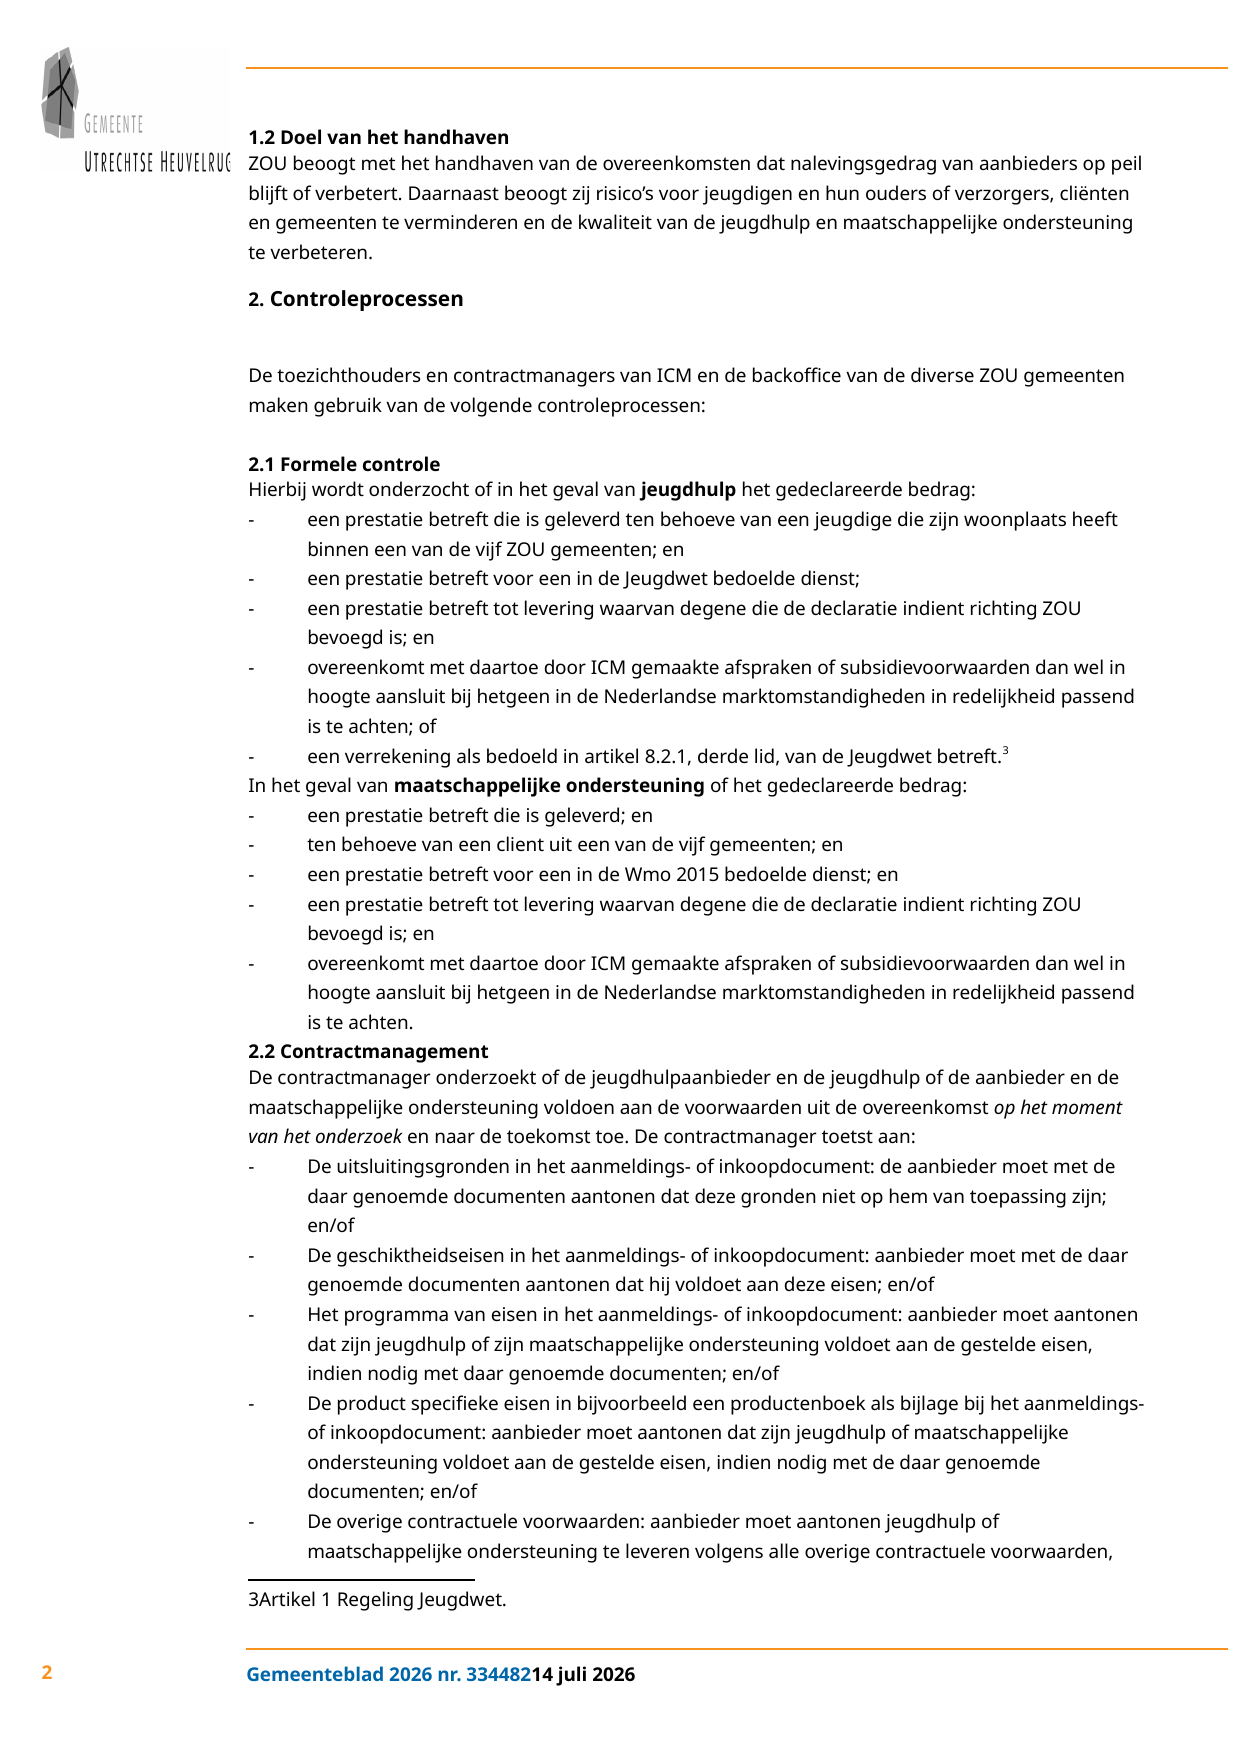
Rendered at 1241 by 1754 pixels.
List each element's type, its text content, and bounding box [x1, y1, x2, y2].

text 2.1 Formele controle [248, 451, 1152, 477]
list een verrekening als bedoeld in artikel 8.2.1, derde lid, van de Jeugdwet betreft. [248, 743, 1152, 769]
list ten behoeve van een client uit een van de vijf gemeenten; en [248, 832, 1152, 857]
list overeenkomt met daartoe door ICM gemaakte afspraken of subsidievoorwaarden dan wel in hoogte aansluit bij hetgeen in de Nederlandse marktomstandigheden in redelijkheid passend is te achten. [248, 950, 1152, 1035]
text De toezichthouders en contractmanagers van ICM en de backoffice van de diverse ZOU gemeenten maken gebruik van de volgende controleprocessen: [248, 362, 1152, 417]
text In het geval van maatschappelijke ondersteuning of het gedeclareerde bedrag: [248, 772, 1152, 798]
list De product specifieke eisen in bijvoorbeeld een productenboek als bijlage bij het aanmeldings- of inkoopdocument: aanbieder moet aantonen dat zijn jeugdhulp of maatschappelijke ondersteuning voldoet aan de gestelde eisen, indien nodig met de daar genoemde documenten; en/of [248, 1390, 1152, 1504]
list een prestatie betreft voor een in de Wmo 2015 bedoelde dienst; en [248, 861, 1152, 887]
picture [41, 47, 231, 172]
list een prestatie betreft tot levering waarvan degene die de declaratie indient richting ZOU bevoegd is; en [248, 891, 1152, 946]
list een prestatie betreft voor een in de Jeugdwet bedoelde dienst; [248, 565, 1152, 591]
list Het programma van eisen in het aanmeldings- of inkoopdocument: aanbieder moet aantonen dat zijn jeugdhulp of zijn maatschappelijke ondersteuning voldoet aan de gestelde eisen, indien nodig met daar genoemde documenten; en/of [248, 1301, 1152, 1386]
text 2. Controleprocessen [248, 284, 1152, 313]
list Artikel 1 Regeling Jeugdwet. [248, 1586, 1152, 1612]
text 1.2 Doel van het handhaven [248, 124, 1152, 150]
text 2.2 Contractmanagement [248, 1039, 1152, 1064]
text De contractmanager onderzoekt of de jeugdhulpaanbieder en de jeugdhulp of de aanbieder en de maatschappelijke ondersteuning voldoen aan de voorwaarden uit de overeenkomst op het moment van het onderzoek en naar de toekomst toe. De contractmanager toetst aan: [248, 1064, 1152, 1149]
list De geschiktheidseisen in het aanmeldings- of inkoopdocument: aanbieder moet met de daar genoemde documenten aantonen dat hij voldoet aan deze eisen; en/of [248, 1242, 1152, 1297]
list De uitsluitingsgronden in het aanmeldings- of inkoopdocument: de aanbieder moet met de daar genoemde documenten aantonen dat deze gronden niet op hem van toepassing zijn; en/of [248, 1153, 1152, 1238]
list De overige contractuele voorwaarden: aanbieder moet aantonen jeugdhulp of maatschappelijke ondersteuning te leveren volgens alle overige contractuele voorwaarden, [248, 1508, 1152, 1563]
list overeenkomt met daartoe door ICM gemaakte afspraken of subsidievoorwaarden dan wel in hoogte aansluit bij hetgeen in de Nederlandse marktomstandigheden in redelijkheid passend is te achten; of [248, 654, 1152, 739]
text ZOU beoogt met het handhaven van de overeenkomsten dat nalevingsgedrag van aanbieders op peil blijft of verbetert. Daarnaast beoogt zij risico’s voor jeugdigen en hun ouders of verzorgers, cliënten en gemeenten te verminderen en de kwaliteit van de jeugdhulp en maatschappelijke ondersteuning te verbeteren. [248, 150, 1152, 264]
list een prestatie betreft die is geleverd ten behoeve van een jeugdige die zijn woonplaats heeft binnen een van de vijf ZOU gemeenten; en [248, 506, 1152, 562]
list een prestatie betreft tot levering waarvan degene die de declaratie indient richting ZOU bevoegd is; en [248, 595, 1152, 650]
text Hierbij wordt onderzocht of in het geval van jeugdhulp het gedeclareerde bedrag: [248, 477, 1152, 502]
list een prestatie betreft die is geleverd; en [248, 802, 1152, 828]
